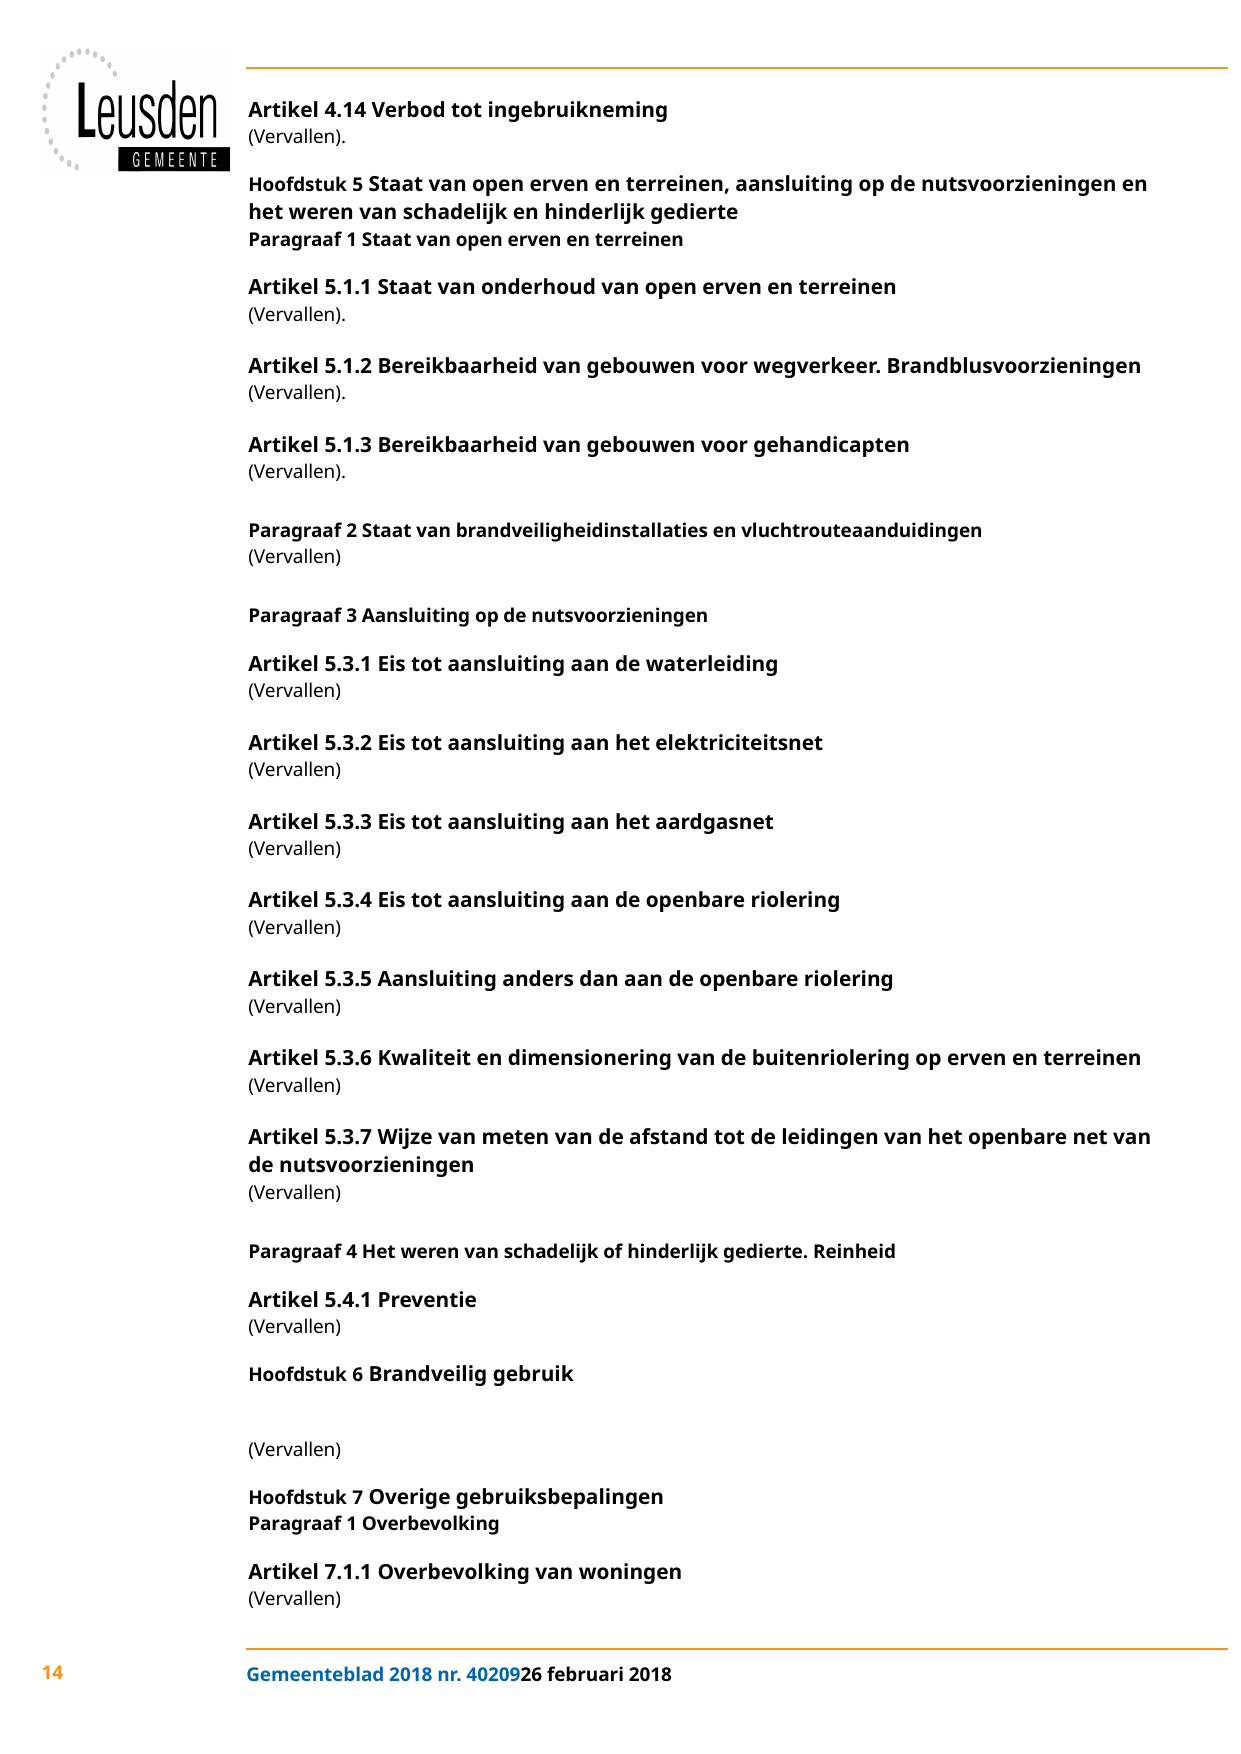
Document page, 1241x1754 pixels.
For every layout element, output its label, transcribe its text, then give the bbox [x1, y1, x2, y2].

text (Vervallen) [248, 914, 1152, 940]
text (Vervallen). [248, 458, 1152, 484]
text Artikel 5.3.3 Eis tot aansluiting aan het aardgasnet [248, 807, 1152, 835]
text (Vervallen) [248, 756, 1152, 782]
text Artikel 5.3.4 Eis tot aansluiting aan de openbare riolering [248, 886, 1152, 914]
text (Vervallen). [248, 301, 1152, 326]
text Paragraaf 1 Overbevolking [248, 1511, 1152, 1536]
text (Vervallen) [248, 543, 1152, 569]
text Artikel 5.3.7 Wijze van meten van de afstand tot de leidingen van het openbare net van de nutsvoorzieningen [248, 1122, 1152, 1179]
text (Vervallen) [248, 835, 1152, 861]
text (Vervallen) [248, 677, 1152, 703]
text Hoofdstuk 5 Staat van open erven en terreinen, aansluiting op de nutsvoorzieningen en het weren van schadelijk en hinderlijk gedierte [248, 169, 1152, 226]
text Paragraaf 3 Aansluiting op de nutsvoorzieningen [248, 602, 1152, 628]
text Artikel 4.14 Verbod tot ingebruikneming [248, 95, 1152, 123]
text (Vervallen) [248, 1179, 1152, 1205]
text (Vervallen) [248, 993, 1152, 1019]
text (Vervallen) [248, 1437, 1152, 1462]
text Hoofdstuk 6 Brandveilig gebruik [248, 1359, 1152, 1387]
text Artikel 5.3.1 Eis tot aansluiting aan de waterleiding [248, 649, 1152, 677]
text (Vervallen). [248, 379, 1152, 405]
text (Vervallen) [248, 1072, 1152, 1097]
text Paragraaf 2 Staat van brandveiligheidinstallaties en vluchtrouteaanduidingen [248, 518, 1152, 543]
text (Vervallen). [248, 123, 1152, 149]
text (Vervallen) [248, 1586, 1152, 1611]
text Artikel 5.1.3 Bereikbaarheid van gebouwen voor gehandicapten [248, 430, 1152, 458]
text Artikel 5.3.6 Kwaliteit en dimensionering van de buitenriolering op erven en terreinen [248, 1043, 1152, 1072]
text Artikel 5.3.2 Eis tot aansluiting aan het elektriciteitsnet [248, 728, 1152, 756]
text Artikel 5.3.5 Aansluiting anders dan aan de openbare riolering [248, 964, 1152, 993]
text Artikel 5.4.1 Preventie [248, 1285, 1152, 1313]
text (Vervallen) [248, 1313, 1152, 1339]
text Hoofdstuk 7 Overige gebruiksbepalingen [248, 1482, 1152, 1511]
text Artikel 5.1.2 Bereikbaarheid van gebouwen voor wegverkeer. Brandblusvoorzieningen [248, 351, 1152, 379]
text Paragraaf 1 Staat van open erven en terreinen [248, 226, 1152, 251]
text Artikel 5.1.1 Staat van onderhoud van open erven en terreinen [248, 272, 1152, 301]
text Artikel 7.1.1 Overbevolking van woningen [248, 1557, 1152, 1586]
picture [41, 47, 231, 172]
text Paragraaf 4 Het weren van schadelijk of hinderlijk gedierte. Reinheid [248, 1238, 1152, 1264]
